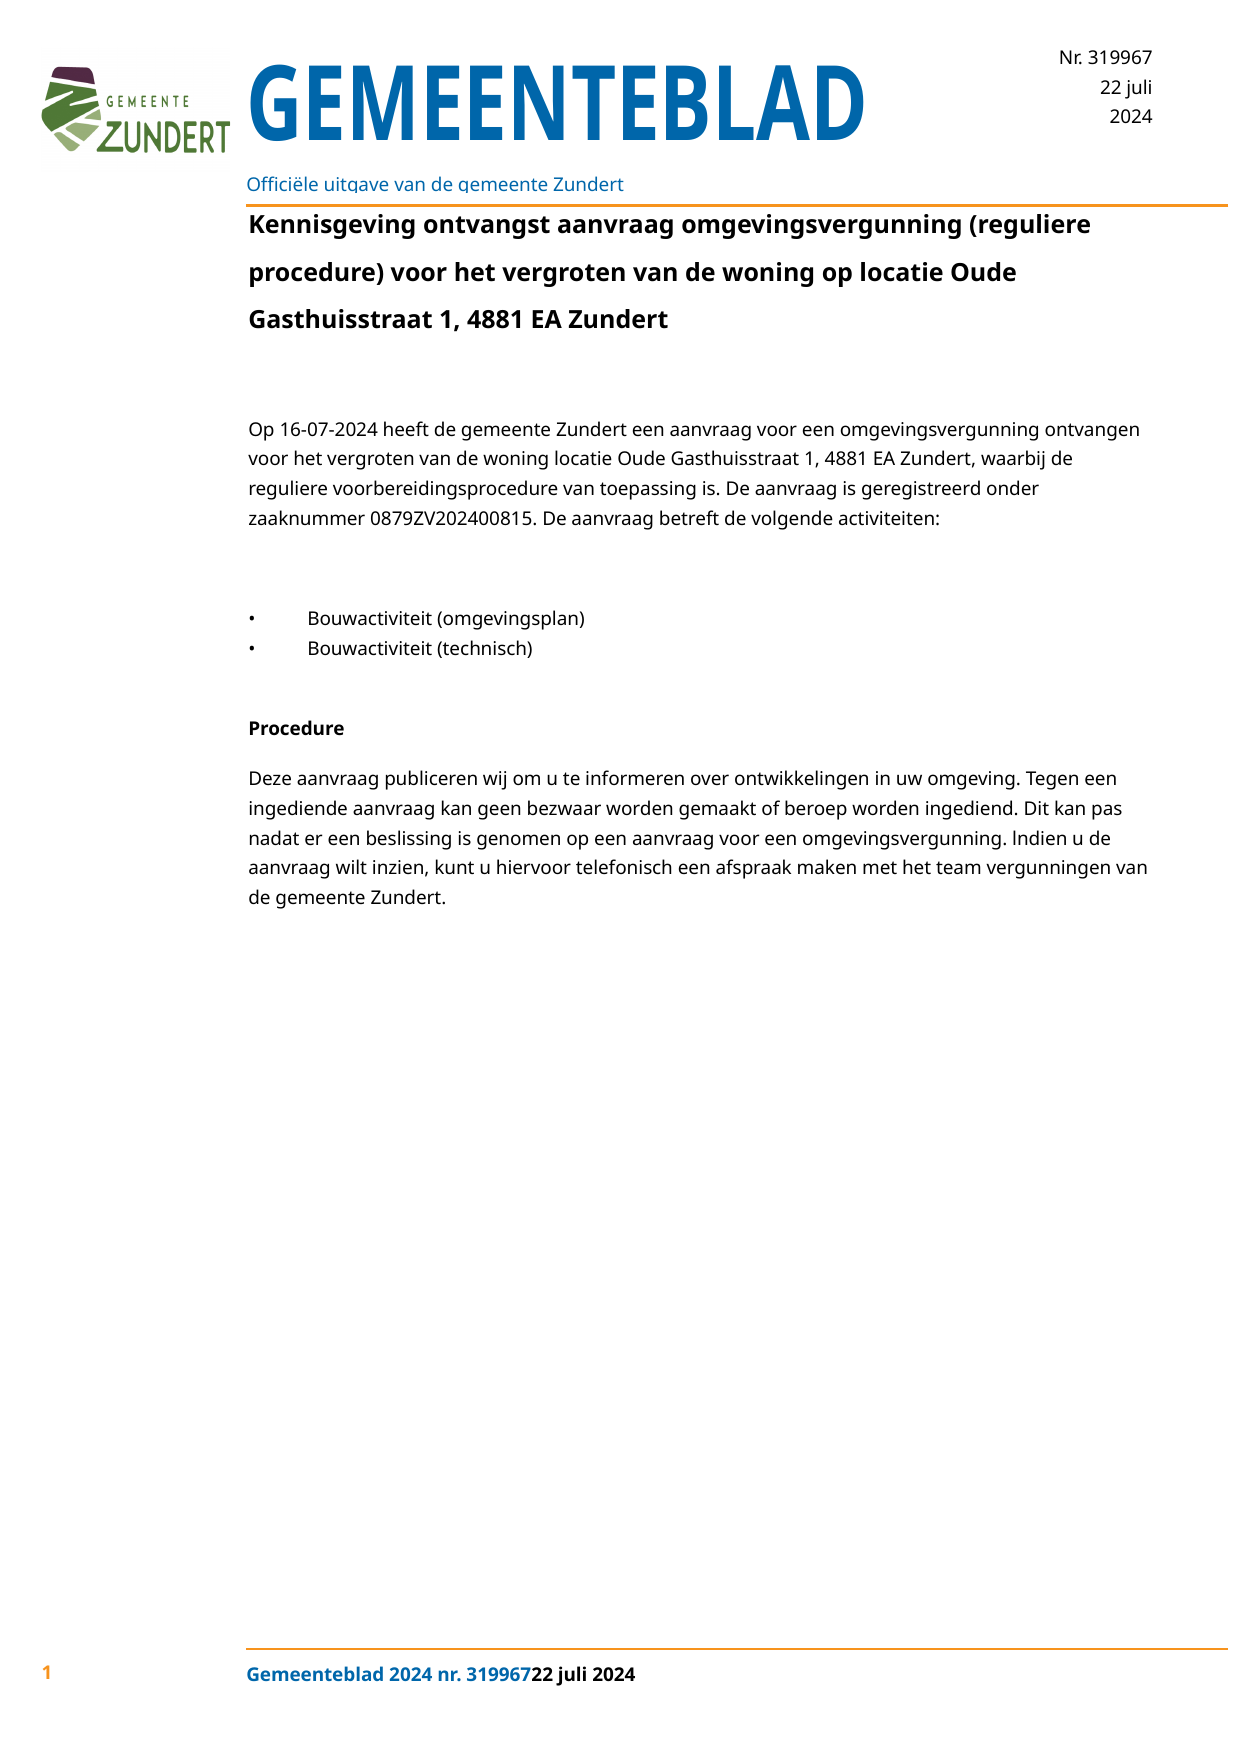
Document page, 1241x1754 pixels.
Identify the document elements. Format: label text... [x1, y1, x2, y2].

text Op 16-07-2024 heeft de gemeente Zundert een aanvraag voor een omgevingsvergunning ontvangen voor het vergroten van de woning locatie Oude Gasthuisstraat 1, 4881 EA Zundert, waarbij de reguliere voorbereidingsprocedure van toepassing is. De aanvraag is geregistreerd onder zaaknummer 0879ZV202400815. De aanvraag betreft de volgende activiteiten: [248, 416, 1152, 530]
list Bouwactiviteit (technisch) [248, 635, 1152, 661]
text Kennisgeving ontvangst aanvraag omgevingsvergunning (reguliere procedure) voor het vergroten van de woning op locatie Oude Gasthuisstraat 1, 4881 EA Zundert [248, 207, 1152, 336]
text Deze aanvraag publiceren wij om u te informeren over ontwikkelingen in uw omgeving. Tegen een ingediende aanvraag kan geen bezwaar worden gemaakt of beroep worden ingediend. Dit kan pas nadat er een beslissing is genomen op een aanvraag voor een omgevingsvergunning. lndien u de aanvraag wilt inzien, kunt u hiervoor telefonisch een afspraak maken met het team vergunningen van de gemeente Zundert. [248, 766, 1152, 909]
text Procedure [248, 715, 1152, 741]
picture [41, 47, 231, 172]
list Bouwactiviteit (omgevingsplan) [248, 606, 1152, 631]
